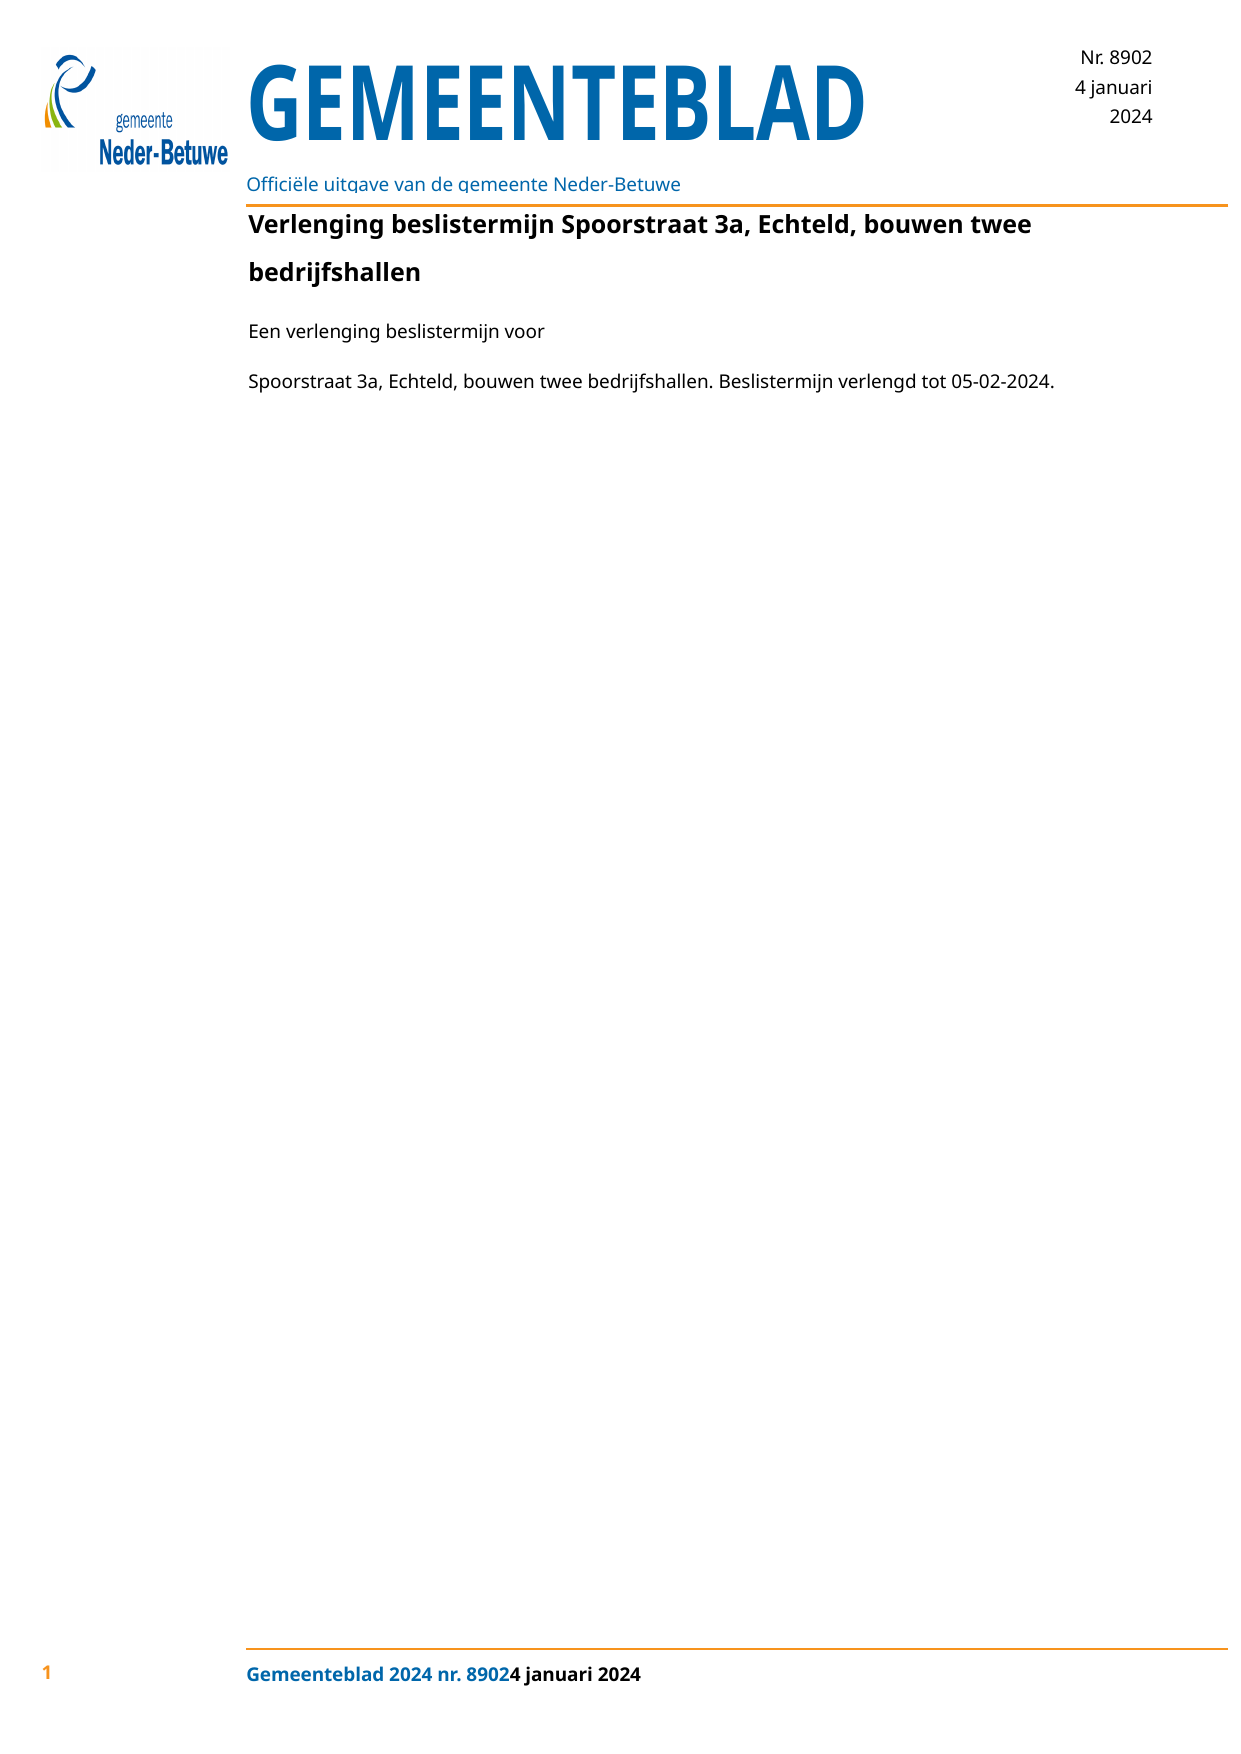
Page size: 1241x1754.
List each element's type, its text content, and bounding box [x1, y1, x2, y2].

text Spoorstraat 3a, Echteld, bouwen twee bedrijfshallen. Beslistermijn verlengd tot 05-02-2024. [248, 368, 1152, 394]
picture [41, 47, 231, 172]
text Verlenging beslistermijn Spoorstraat 3a, Echteld, bouwen twee bedrijfshallen [248, 207, 1152, 288]
text Een verlenging beslistermijn voor [248, 318, 1152, 344]
